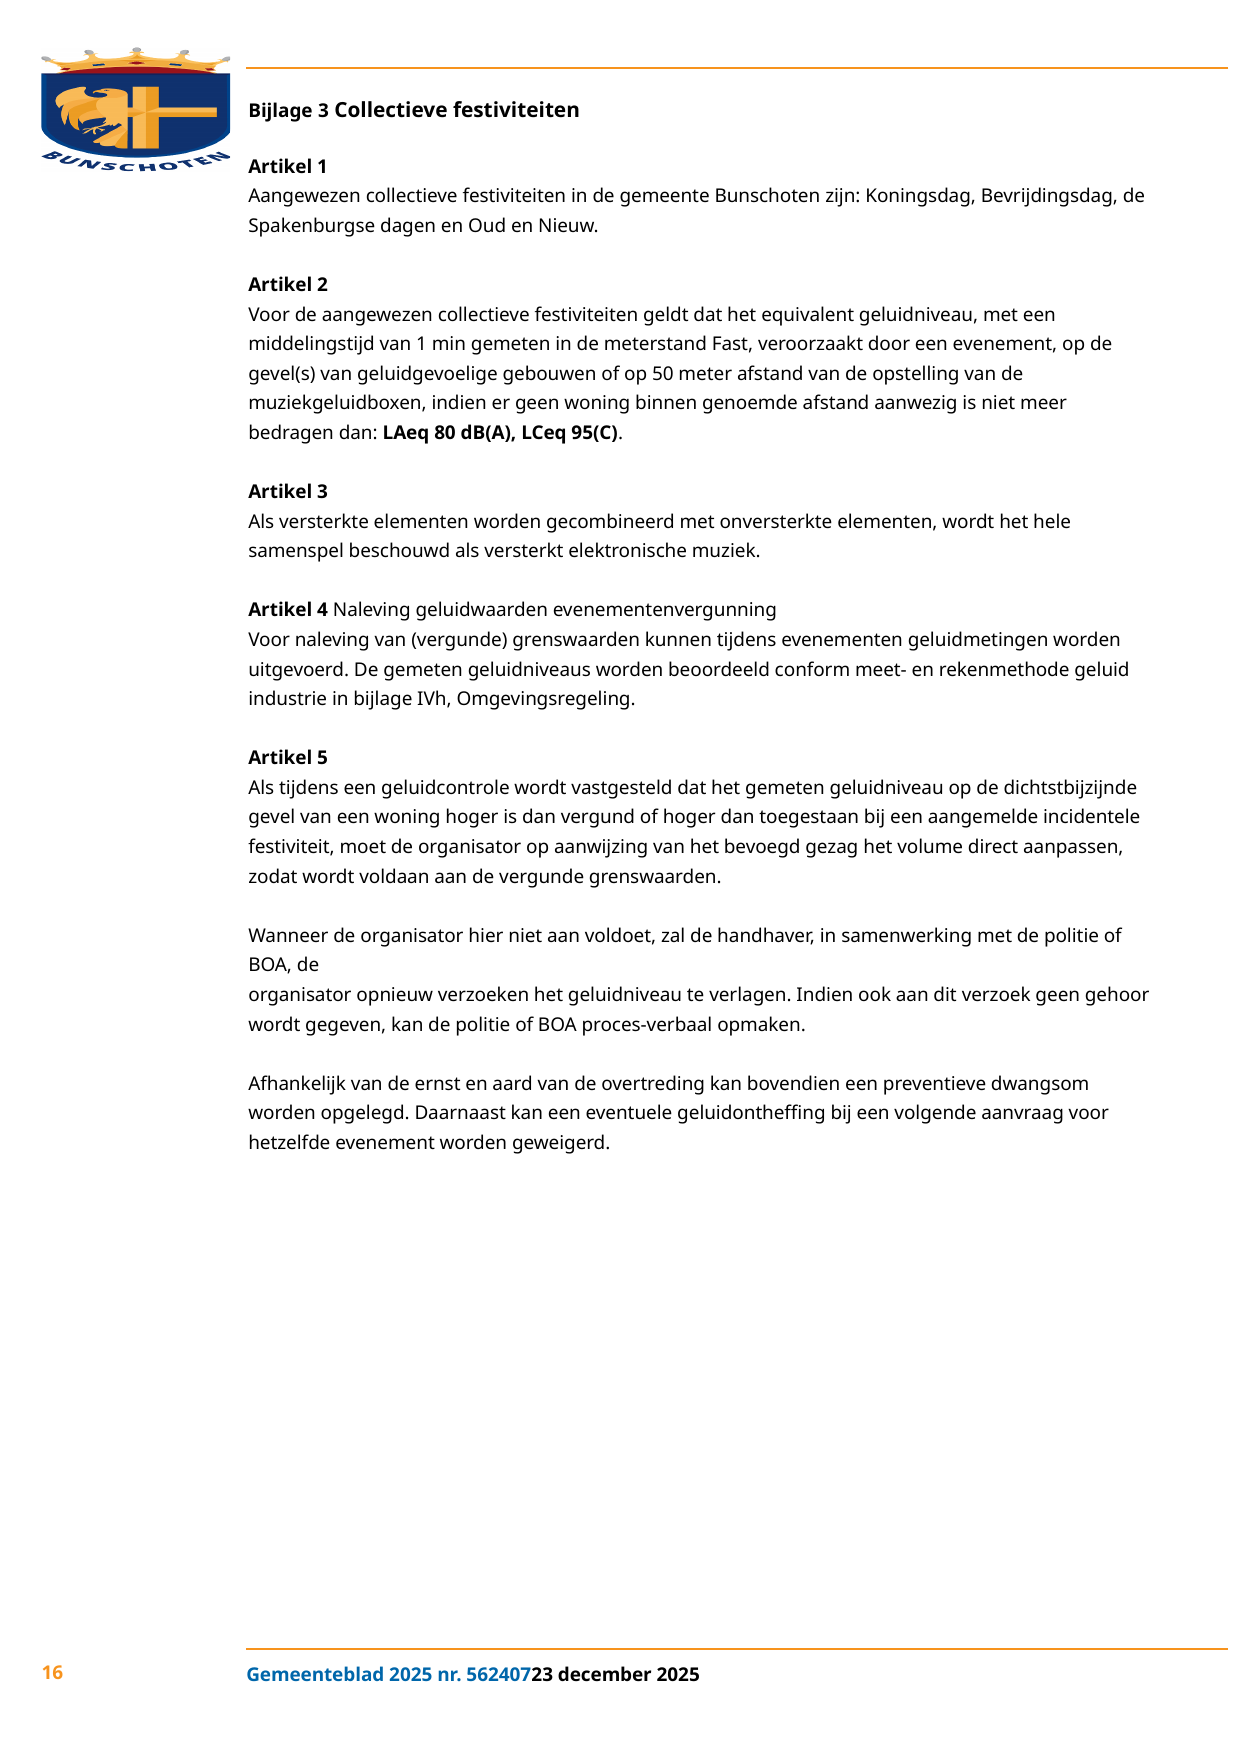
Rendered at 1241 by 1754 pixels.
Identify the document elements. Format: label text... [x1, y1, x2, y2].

text Artikel 4 Naleving geluidwaarden evenementenvergunning [248, 597, 1152, 622]
text Als versterkte elementen worden gecombineerd met onversterkte elementen, wordt het hele samenspel beschouwd als versterkt elektronische muziek. [248, 508, 1152, 563]
text Voor de aangewezen collectieve festiviteiten geldt dat het equivalent geluidniveau, met een middelingstijd van 1 min gemeten in de meterstand Fast, veroorzaakt door een evenement, op de gevel(s) van geluidgevoelige gebouwen of op 50 meter afstand van de opstelling van de muziekgeluidboxen, indien er geen woning binnen genoemde afstand aanwezig is niet meer bedragen dan: LAeq 80 dB(A), LCeq 95(C). [248, 301, 1152, 445]
text organisator opnieuw verzoeken het geluidniveau te verlagen. Indien ook aan dit verzoek geen gehoor wordt gegeven, kan de politie of BOA proces-verbaal opmaken. [248, 981, 1152, 1037]
text Afhankelijk van de ernst en aard van de overtreding kan bovendien een preventieve dwangsom worden opgelegd. Daarnaast kan een eventuele geluidontheffing bij een volgende aanvraag voor hetzelfde evenement worden geweigerd. [248, 1070, 1152, 1155]
text Artikel 2 [248, 271, 1152, 297]
text Artikel 5 [248, 744, 1152, 770]
picture [41, 47, 231, 172]
text Bijlage 3 Collectieve festiviteiten [248, 95, 1152, 123]
text Artikel 1 [248, 153, 1152, 179]
text Artikel 3 [248, 478, 1152, 504]
text Wanneer de organisator hier niet aan voldoet, zal de handhaver, in samenwerking met de politie of BOA, de [248, 922, 1152, 977]
text Als tijdens een geluidcontrole wordt vastgesteld dat het gemeten geluidniveau op de dichtstbijzijnde gevel van een woning hoger is dan vergund of hoger dan toegestaan bij een aangemelde incidentele festiviteit, moet de organisator op aanwijzing van het bevoegd gezag het volume direct aanpassen, zodat wordt voldaan aan de vergunde grenswaarden. [248, 774, 1152, 889]
text Voor naleving van (vergunde) grenswaarden kunnen tijdens evenementen geluidmetingen worden uitgevoerd. De gemeten geluidniveaus worden beoordeeld conform meet- en rekenmethode geluid industrie in bijlage IVh, Omgevingsregeling. [248, 626, 1152, 711]
text Aangewezen collectieve festiviteiten in de gemeente Bunschoten zijn: Koningsdag, Bevrijdingsdag, de Spakenburgse dagen en Oud en Nieuw. [248, 182, 1152, 238]
